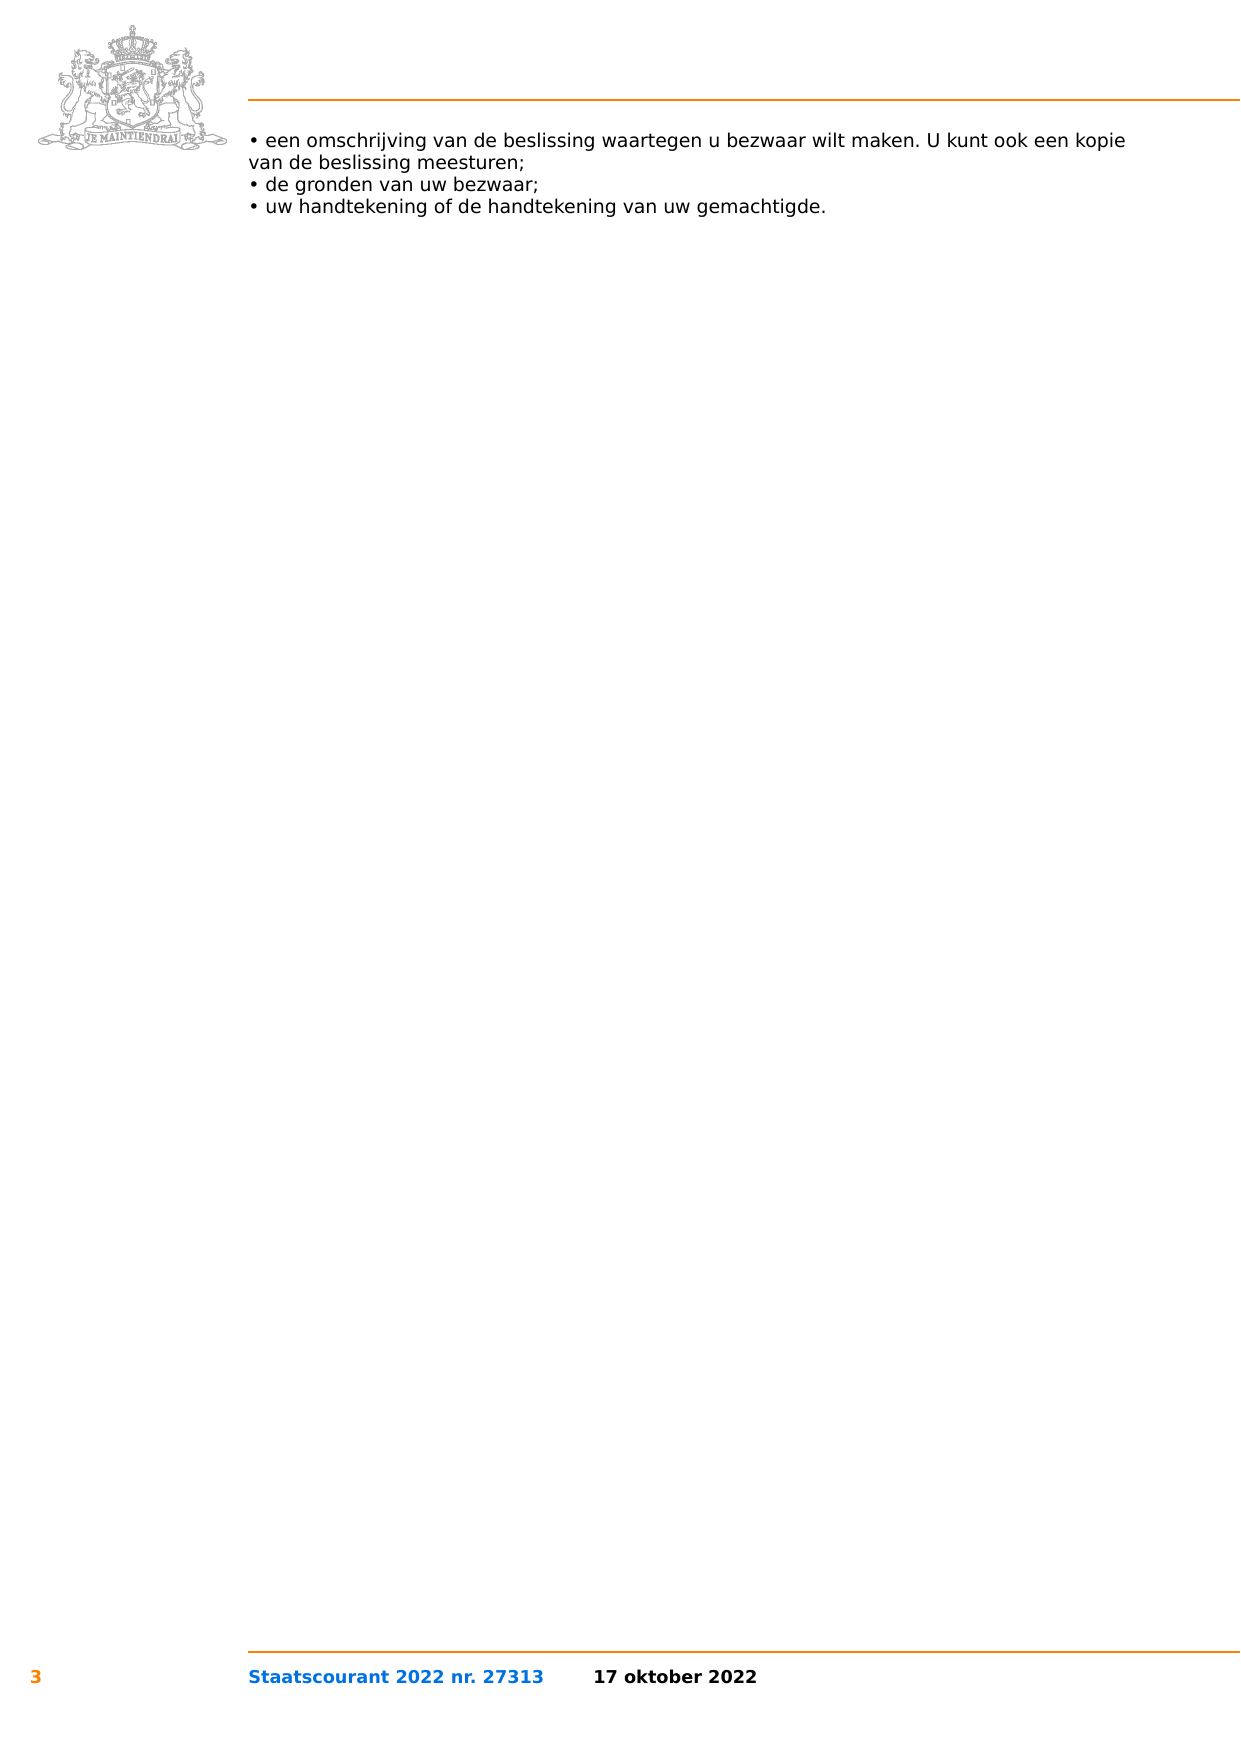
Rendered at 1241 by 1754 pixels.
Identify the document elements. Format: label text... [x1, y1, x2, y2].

picture [38, 25, 227, 150]
text • uw handtekening of de handtekening van uw gemachtigde. [248, 196, 1163, 218]
text • de gronden van uw bezwaar; [248, 174, 1163, 196]
text • een omschrijving van de beslissing waartegen u bezwaar wilt maken. U kunt ook een kopie van de beslissing meesturen; [248, 130, 1163, 174]
